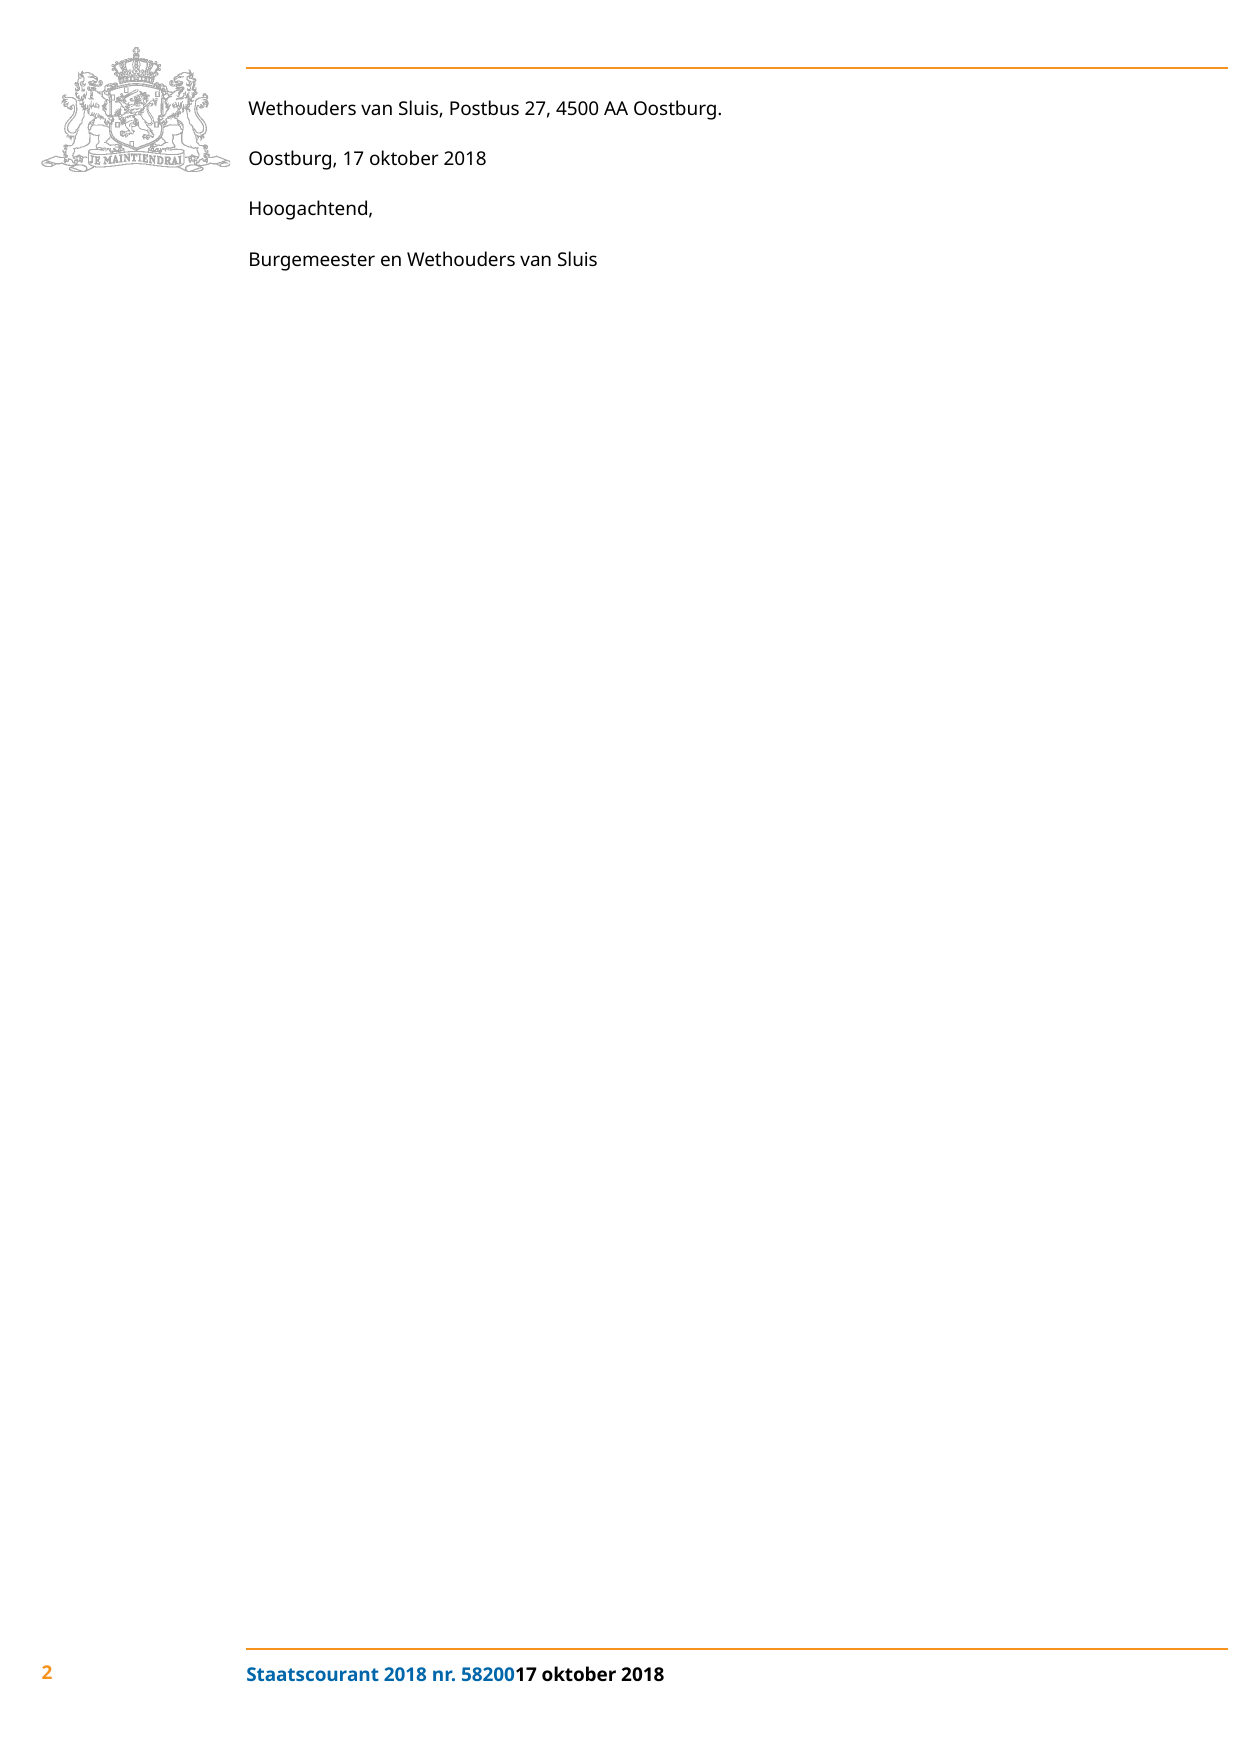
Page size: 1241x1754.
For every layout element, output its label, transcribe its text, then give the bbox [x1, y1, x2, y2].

text Hoogachtend, [248, 196, 1152, 221]
picture [41, 47, 231, 172]
text Wethouders van Sluis, Postbus 27, 4500 AA Oostburg. [248, 95, 1152, 121]
text Oostburg, 17 oktober 2018 [248, 145, 1152, 171]
text Burgemeester en Wethouders van Sluis [248, 246, 1152, 272]
